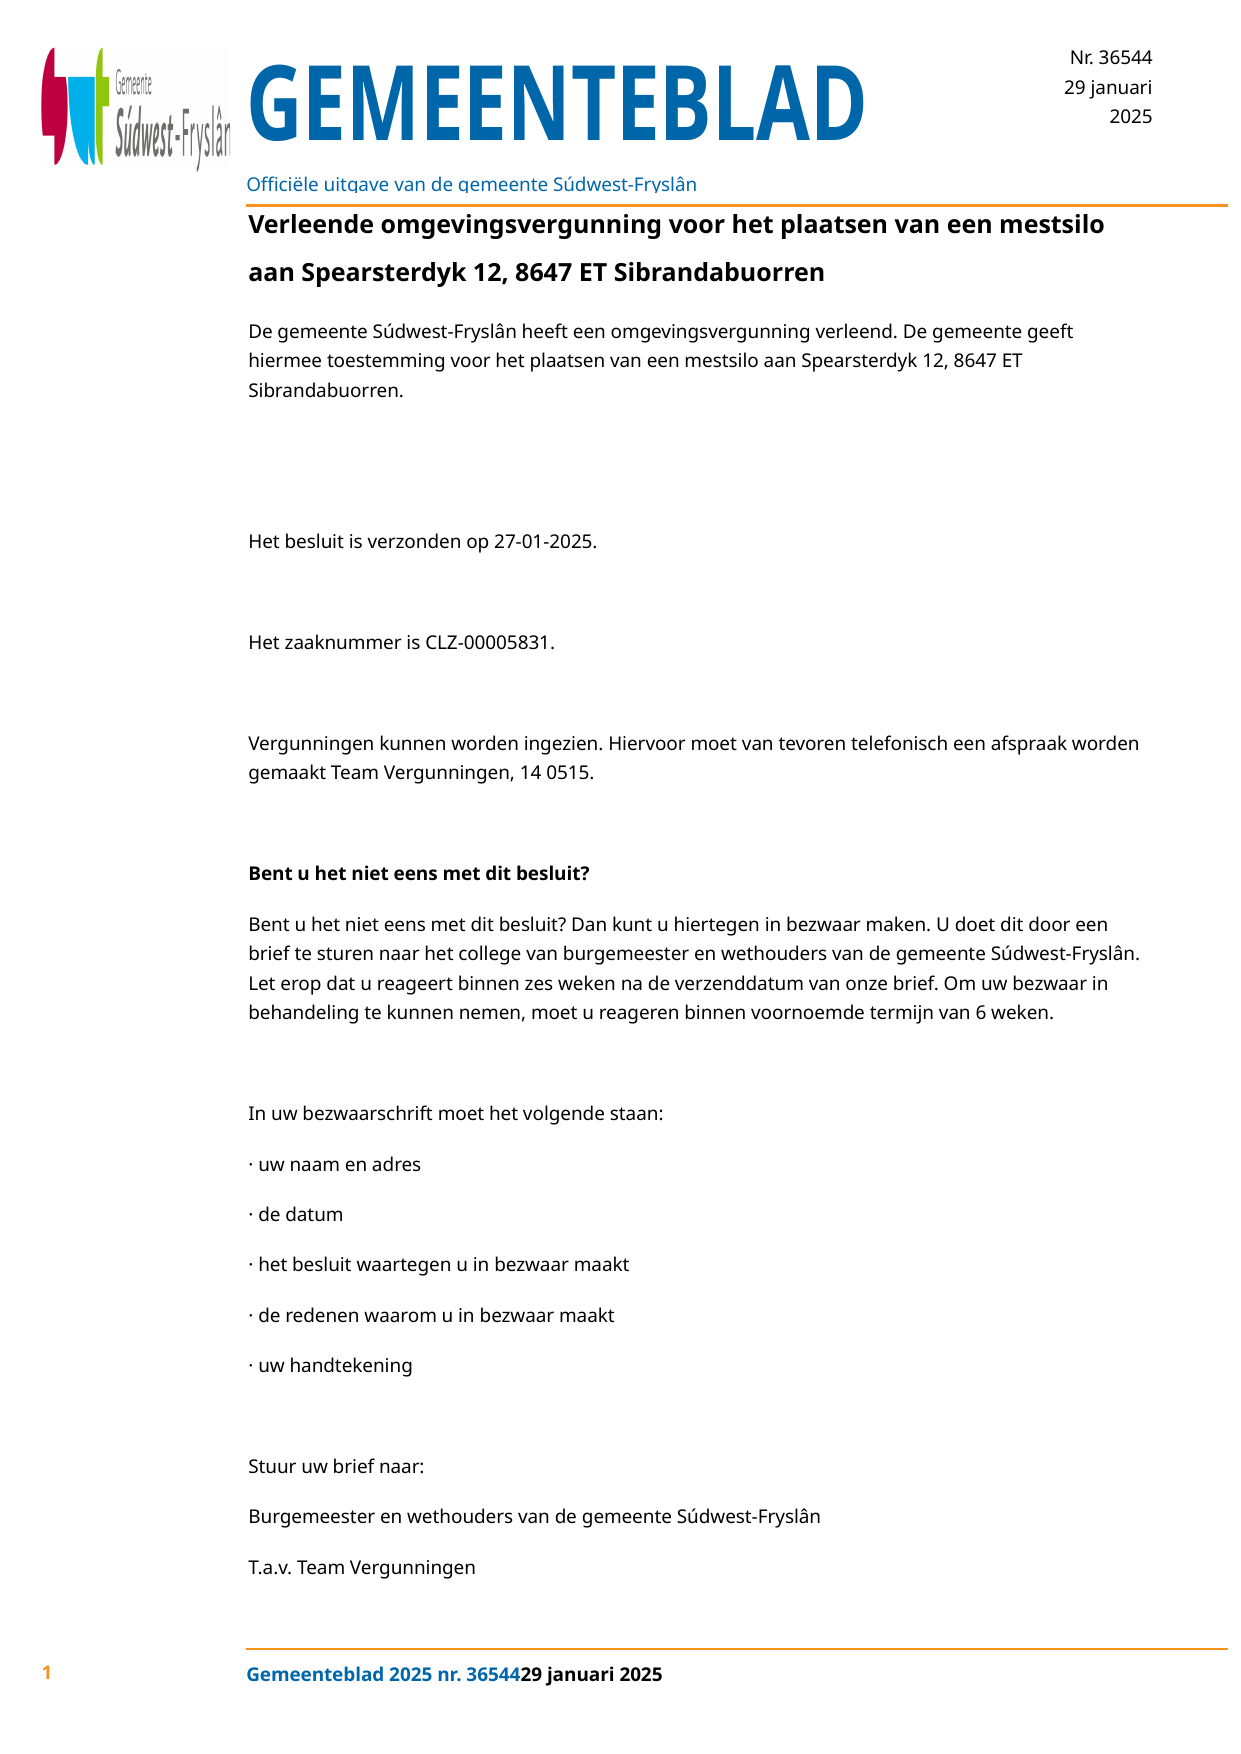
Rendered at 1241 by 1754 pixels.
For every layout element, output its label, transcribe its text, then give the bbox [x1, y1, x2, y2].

text Het zaaknummer is CLZ-00005831. [248, 629, 1152, 655]
text · de redenen waarom u in bezwaar maakt [248, 1302, 1152, 1328]
text · het besluit waartegen u in bezwaar maakt [248, 1252, 1152, 1277]
text Vergunningen kunnen worden ingezien. Hiervoor moet van tevoren telefonisch een afspraak worden gemaakt Team Vergunningen, 14 0515. [248, 730, 1152, 785]
text Stuur uw brief naar: [248, 1453, 1152, 1479]
text · de datum [248, 1201, 1152, 1227]
text Burgemeester en wethouders van de gemeente Súdwest-Fryslân [248, 1504, 1152, 1529]
text T.a.v. Team Vergunningen [248, 1554, 1152, 1580]
text · uw handtekening [248, 1352, 1152, 1378]
text De gemeente Súdwest-Fryslân heeft een omgevingsvergunning verleend. De gemeente geeft hiermee toestemming voor het plaatsen van een mestsilo aan Spearsterdyk 12, 8647 ET Sibrandabuorren. [248, 318, 1152, 403]
text Verleende omgevingsvergunning voor het plaatsen van een mestsilo aan Spearsterdyk 12, 8647 ET Sibrandabuorren [248, 207, 1152, 288]
text Bent u het niet eens met dit besluit? [248, 860, 1152, 886]
picture [41, 47, 231, 172]
text In uw bezwaarschrift moet het volgende staan: [248, 1100, 1152, 1126]
text · uw naam en adres [248, 1151, 1152, 1177]
text Het besluit is verzonden op 27-01-2025. [248, 528, 1152, 554]
text Bent u het niet eens met dit besluit? Dan kunt u hiertegen in bezwaar maken. U doet dit door een brief te sturen naar het college van burgemeester en wethouders van de gemeente Súdwest-Fryslân. Let erop dat u reageert binnen zes weken na de verzenddatum van onze brief. Om uw bezwaar in behandeling te kunnen nemen, moet u reageren binnen voornoemde termijn van 6 weken. [248, 911, 1152, 1025]
